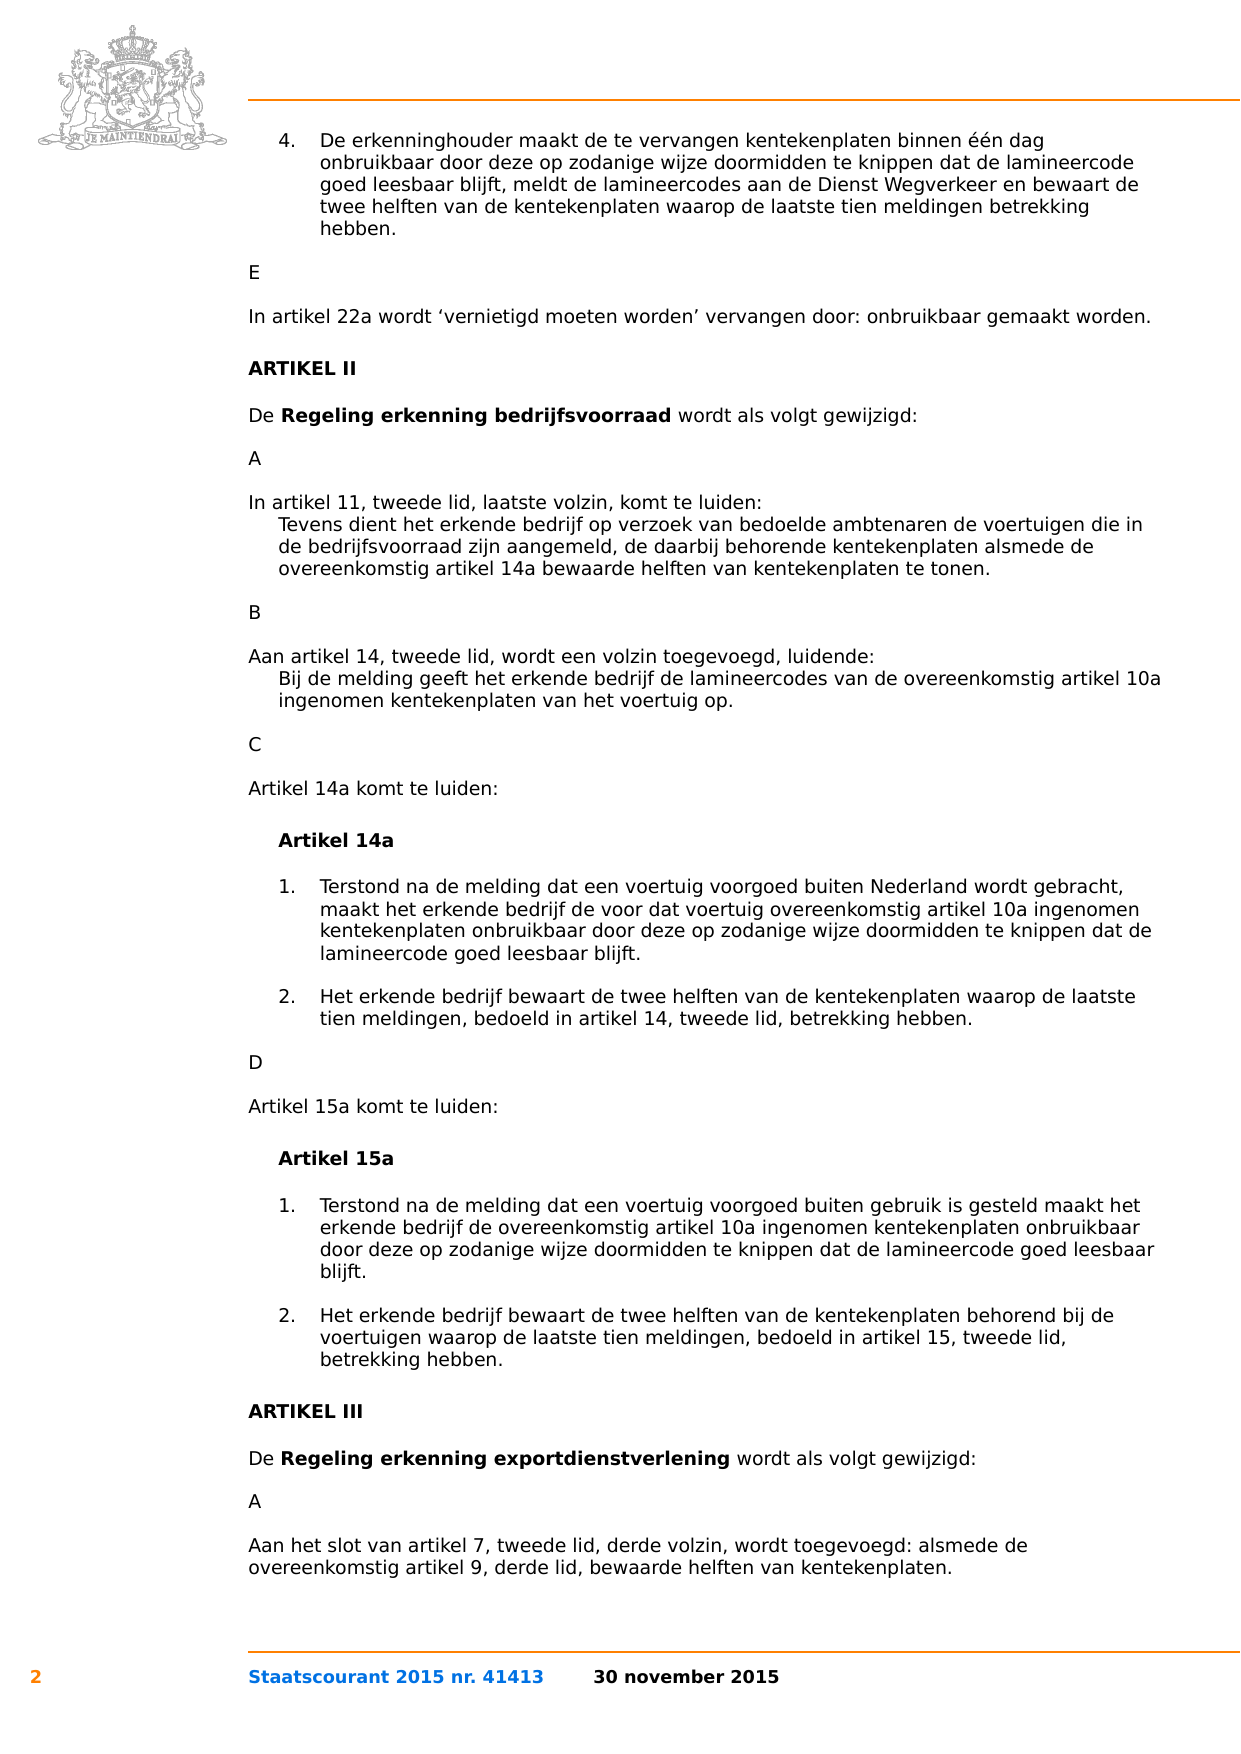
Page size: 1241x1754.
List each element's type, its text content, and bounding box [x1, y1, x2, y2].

text In artikel 22a wordt ‘vernietigd moeten worden’ vervangen door: onbruikbaar gemaakt worden. [248, 306, 1163, 327]
text A [248, 448, 1163, 470]
text De Regeling erkenning exportdienstverlening wordt als volgt gewijzigd: [248, 1448, 1163, 1469]
text De Regeling erkenning bedrijfsvoorraad wordt als volgt gewijzigd: [248, 404, 1163, 426]
text Aan artikel 14, tweede lid, wordt een volzin toegevoegd, luidende: [248, 646, 1163, 668]
text E [248, 262, 1163, 284]
text 2. Het erkende bedrijf bewaart de twee helften van de kentekenplaten behorend bij de voertuigen waarop de laatste tien meldingen, bedoeld in artikel 15, tweede lid, betrekking hebben. [278, 1305, 1163, 1371]
subtitle ARTIKEL III [248, 1401, 1163, 1423]
subtitle Artikel 14a [278, 829, 1163, 851]
text Aan het slot van artikel 7, tweede lid, derde volzin, wordt toegevoegd: alsmede de overeenkomstig artikel 9, derde lid, bewaarde helften van kentekenplaten. [248, 1535, 1163, 1579]
text Artikel 15a komt te luiden: [248, 1096, 1163, 1118]
text In artikel 11, tweede lid, laatste volzin, komt te luiden: [248, 492, 1163, 514]
text C [248, 734, 1163, 756]
text Tevens dient het erkende bedrijf op verzoek van bedoelde ambtenaren de voertuigen die in de bedrijfsvoorraad zijn aangemeld, de daarbij behorende kentekenplaten alsmede de overeenkomstig artikel 14a bewaarde helften van kentekenplaten te tonen. [278, 514, 1163, 580]
text 1. Terstond na de melding dat een voertuig voorgoed buiten gebruik is gesteld maakt het erkende bedrijf de overeenkomstig artikel 10a ingenomen kentekenplaten onbruikbaar door deze op zodanige wijze doormidden te knippen dat de lamineercode goed leesbaar blijft. [278, 1195, 1163, 1283]
picture [38, 25, 227, 150]
text 2. Het erkende bedrijf bewaart de twee helften van de kentekenplaten waarop de laatste tien meldingen, bedoeld in artikel 14, tweede lid, betrekking hebben. [278, 986, 1163, 1030]
text Artikel 14a komt te luiden: [248, 777, 1163, 799]
text 1. Terstond na de melding dat een voertuig voorgoed buiten Nederland wordt gebracht, maakt het erkende bedrijf de voor dat voertuig overeenkomstig artikel 10a ingenomen kentekenplaten onbruikbaar door deze op zodanige wijze doormidden te knippen dat de lamineercode goed leesbaar blijft. [278, 876, 1163, 964]
text B [248, 602, 1163, 624]
text 4. De erkenninghouder maakt de te vervangen kentekenplaten binnen één dag onbruikbaar door deze op zodanige wijze doormidden te knippen dat de lamineercode goed leesbaar blijft, meldt de lamineercodes aan de Dienst Wegverkeer en bewaart de twee helften van de kentekenplaten waarop de laatste tien meldingen betrekking hebben. [278, 130, 1163, 240]
text D [248, 1052, 1163, 1074]
text A [248, 1491, 1163, 1513]
subtitle ARTIKEL II [248, 357, 1163, 379]
subtitle Artikel 15a [278, 1148, 1163, 1170]
text Bij de melding geeft het erkende bedrijf de lamineercodes van de overeenkomstig artikel 10a ingenomen kentekenplaten van het voertuig op. [278, 668, 1163, 712]
